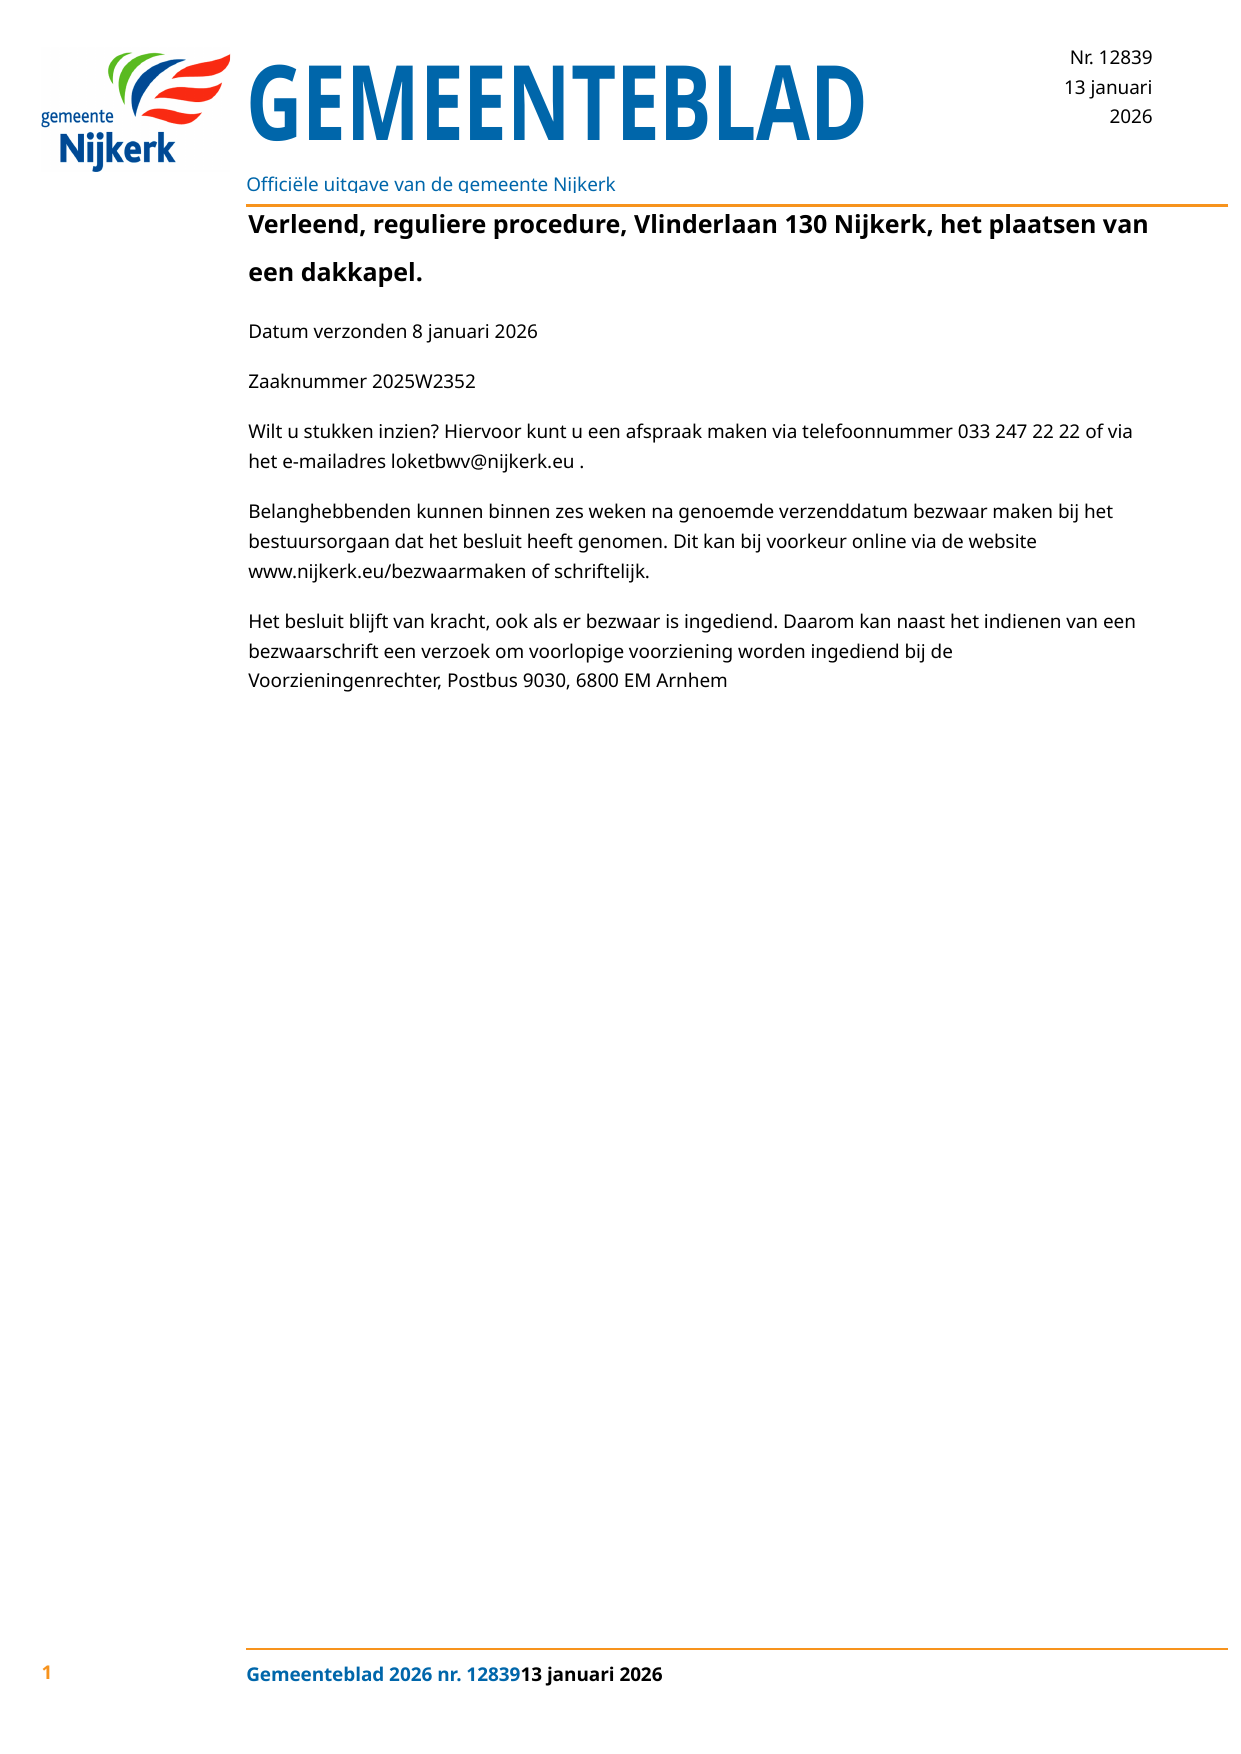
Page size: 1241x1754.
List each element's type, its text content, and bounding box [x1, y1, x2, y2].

picture [41, 47, 231, 172]
text Zaaknummer 2025W2352 [248, 368, 1152, 394]
text Verleend, reguliere procedure, Vlinderlaan 130 Nijkerk, het plaatsen van een dakkapel. [248, 207, 1152, 288]
text Wilt u stukken inzien? Hiervoor kunt u een afspraak maken via telefoonnummer 033 247 22 22 of via het e-mailadres loketbwv@nijkerk.eu . [248, 419, 1152, 474]
text Belanghebbenden kunnen binnen zes weken na genoemde verzenddatum bezwaar maken bij het bestuursorgaan dat het besluit heeft genomen. Dit kan bij voorkeur online via de website www.nijkerk.eu/bezwaarmaken of schriftelijk. [248, 499, 1152, 584]
text Het besluit blijft van kracht, ook als er bezwaar is ingediend. Daarom kan naast het indienen van een bezwaarschrift een verzoek om voorlopige voorziening worden ingediend bij de Voorzieningenrechter, Postbus 9030, 6800 EM Arnhem [248, 608, 1152, 693]
text Datum verzonden 8 januari 2026 [248, 318, 1152, 344]
